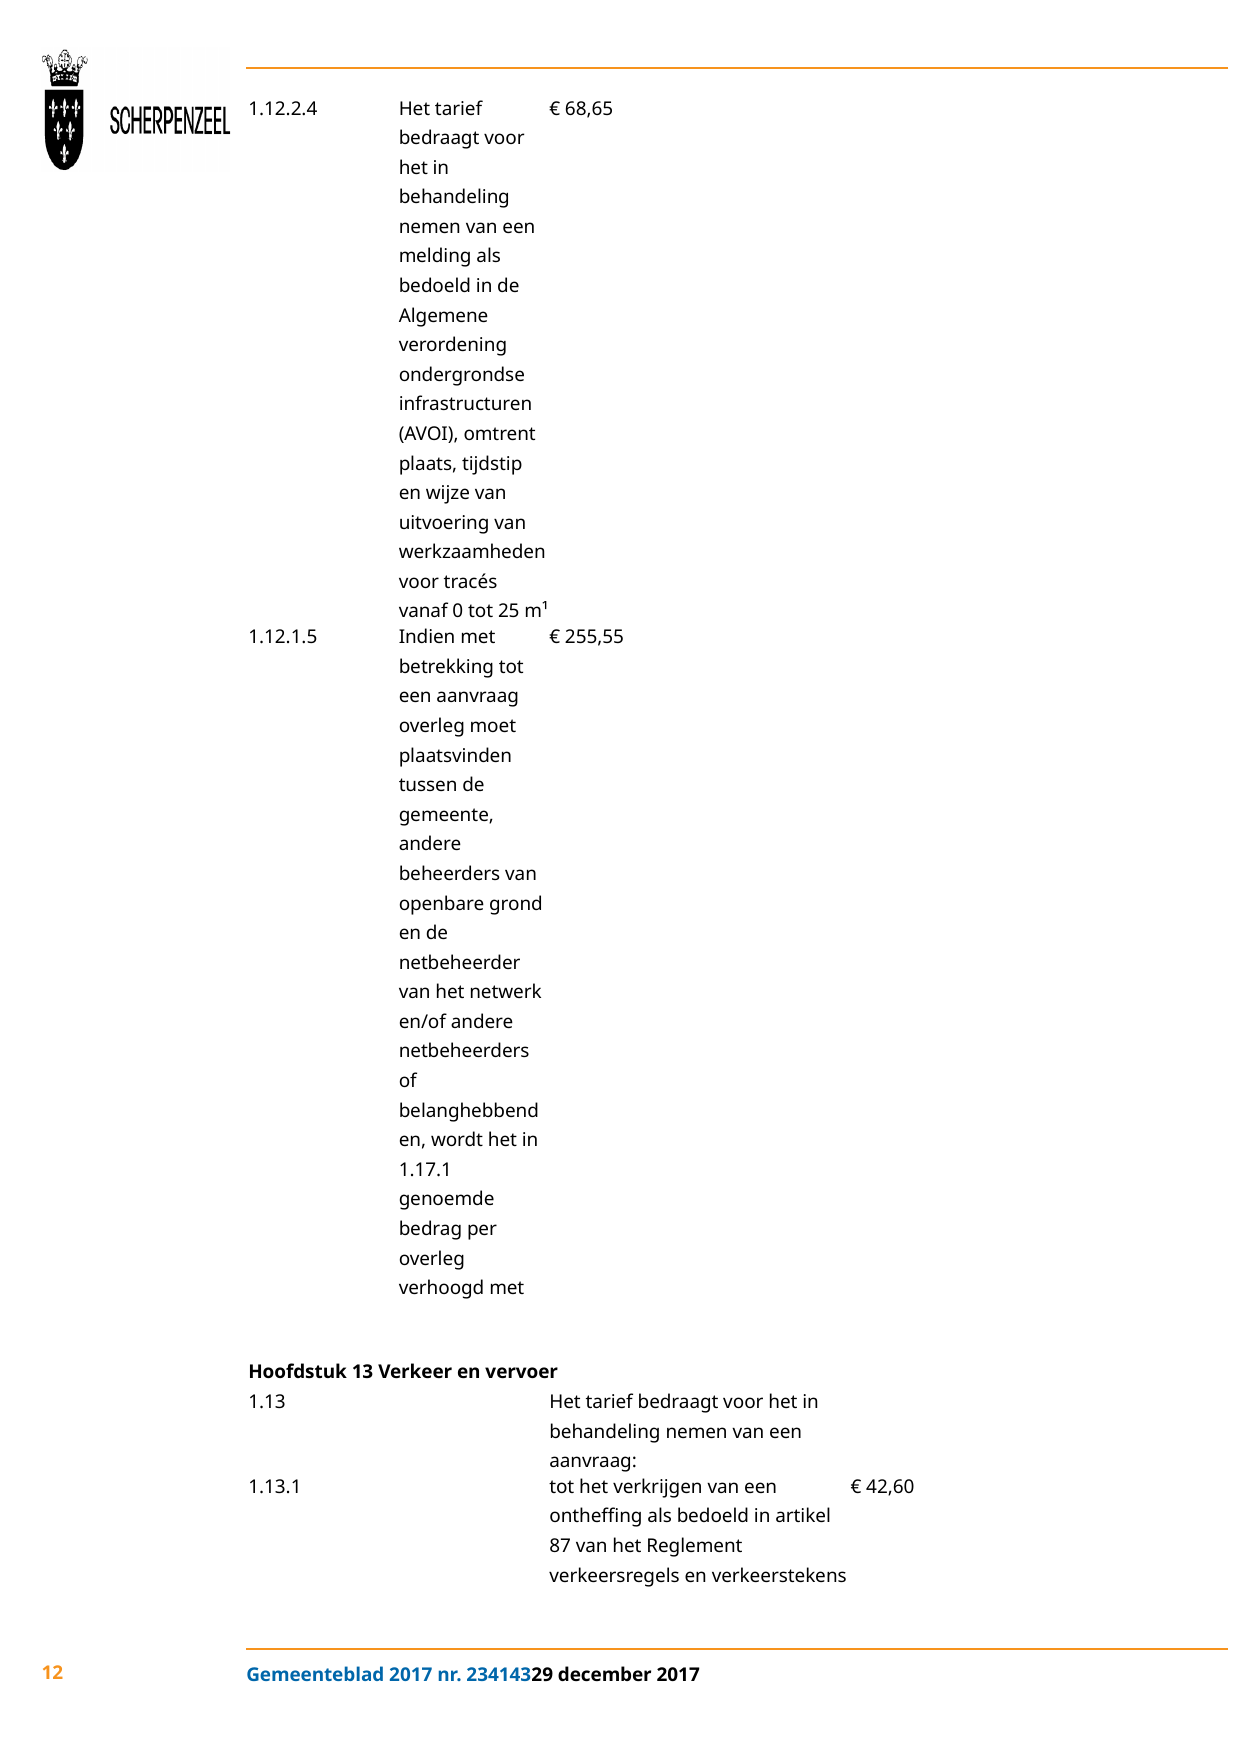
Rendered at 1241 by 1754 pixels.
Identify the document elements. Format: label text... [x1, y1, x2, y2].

table_header [850, 1388, 1152, 1473]
table_cell 1.12.2.4 [248, 95, 398, 623]
table_cell tot het verkrijgen van een ontheffing als bedoeld in artikel 87 van het Reglement verkeersregels en verkeerstekens [549, 1473, 850, 1588]
table_cell 1.13.1 [248, 1473, 549, 1588]
text Hoofdstuk 13 Verkeer en vervoer [248, 1358, 1152, 1384]
table_cell Het tarief bedraagt voor het in behandeling nemen van een melding als bedoeld in de Algemene verordening ondergrondse infrastructuren (AVOI), omtrent plaats, tijdstip en wijze van uitvoering van werkzaamheden voor tracés vanaf 0 tot 25 m¹ [399, 95, 549, 623]
table_cell [549, 1300, 700, 1326]
table_cell [399, 1300, 549, 1326]
table_cell € 68,65 [549, 95, 700, 623]
table_cell 1.12.1.5 [248, 624, 398, 1300]
table_cell € 42,60 [850, 1473, 1152, 1588]
table_cell Indien met betrekking tot een aanvraag overleg moet plaatsvinden tussen de gemeente, andere beheerders van openbare grond en de netbeheerder van het netwerk en/of andere netbeheerders of belanghebbenden, wordt het in 1.17.1 genoemde bedrag per overleg verhoogd met [399, 624, 549, 1300]
table_cell € 255,55 [549, 624, 700, 1300]
table_cell [248, 1300, 398, 1326]
picture [41, 47, 231, 172]
table_header 1.13 [248, 1388, 549, 1473]
table_header Het tarief bedraagt voor het in behandeling nemen van een aanvraag: [549, 1388, 850, 1473]
